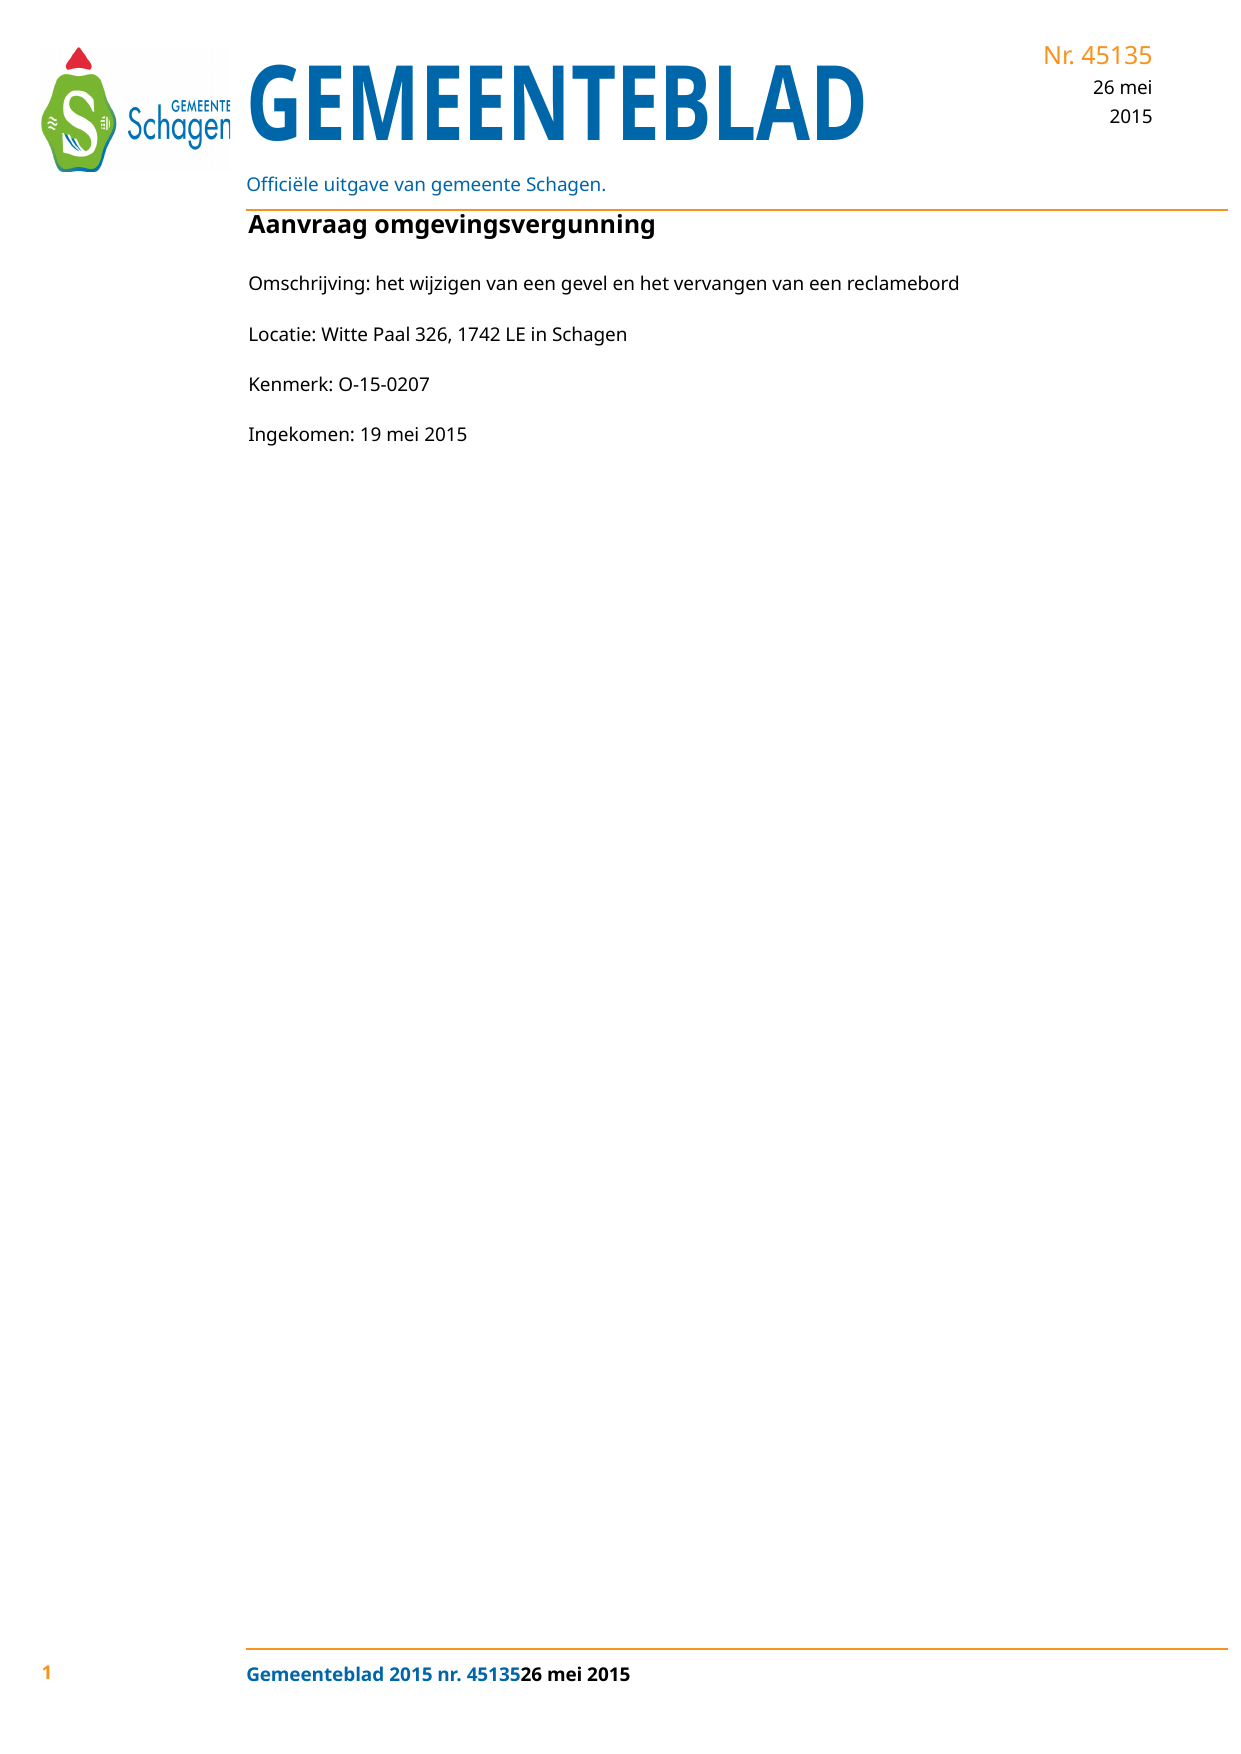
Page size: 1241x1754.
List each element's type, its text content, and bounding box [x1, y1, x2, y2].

picture [41, 47, 231, 172]
text Locatie: Witte Paal 326, 1742 LE in Schagen [248, 321, 1152, 346]
text Kenmerk: O-15-0207 [248, 371, 1152, 397]
text Omschrijving: het wijzigen van een gevel en het vervangen van een reclamebord [248, 270, 1152, 296]
text Ingekomen: 19 mei 2015 [248, 422, 1152, 447]
text Aanvraag omgevingsvergunning [248, 211, 1152, 241]
